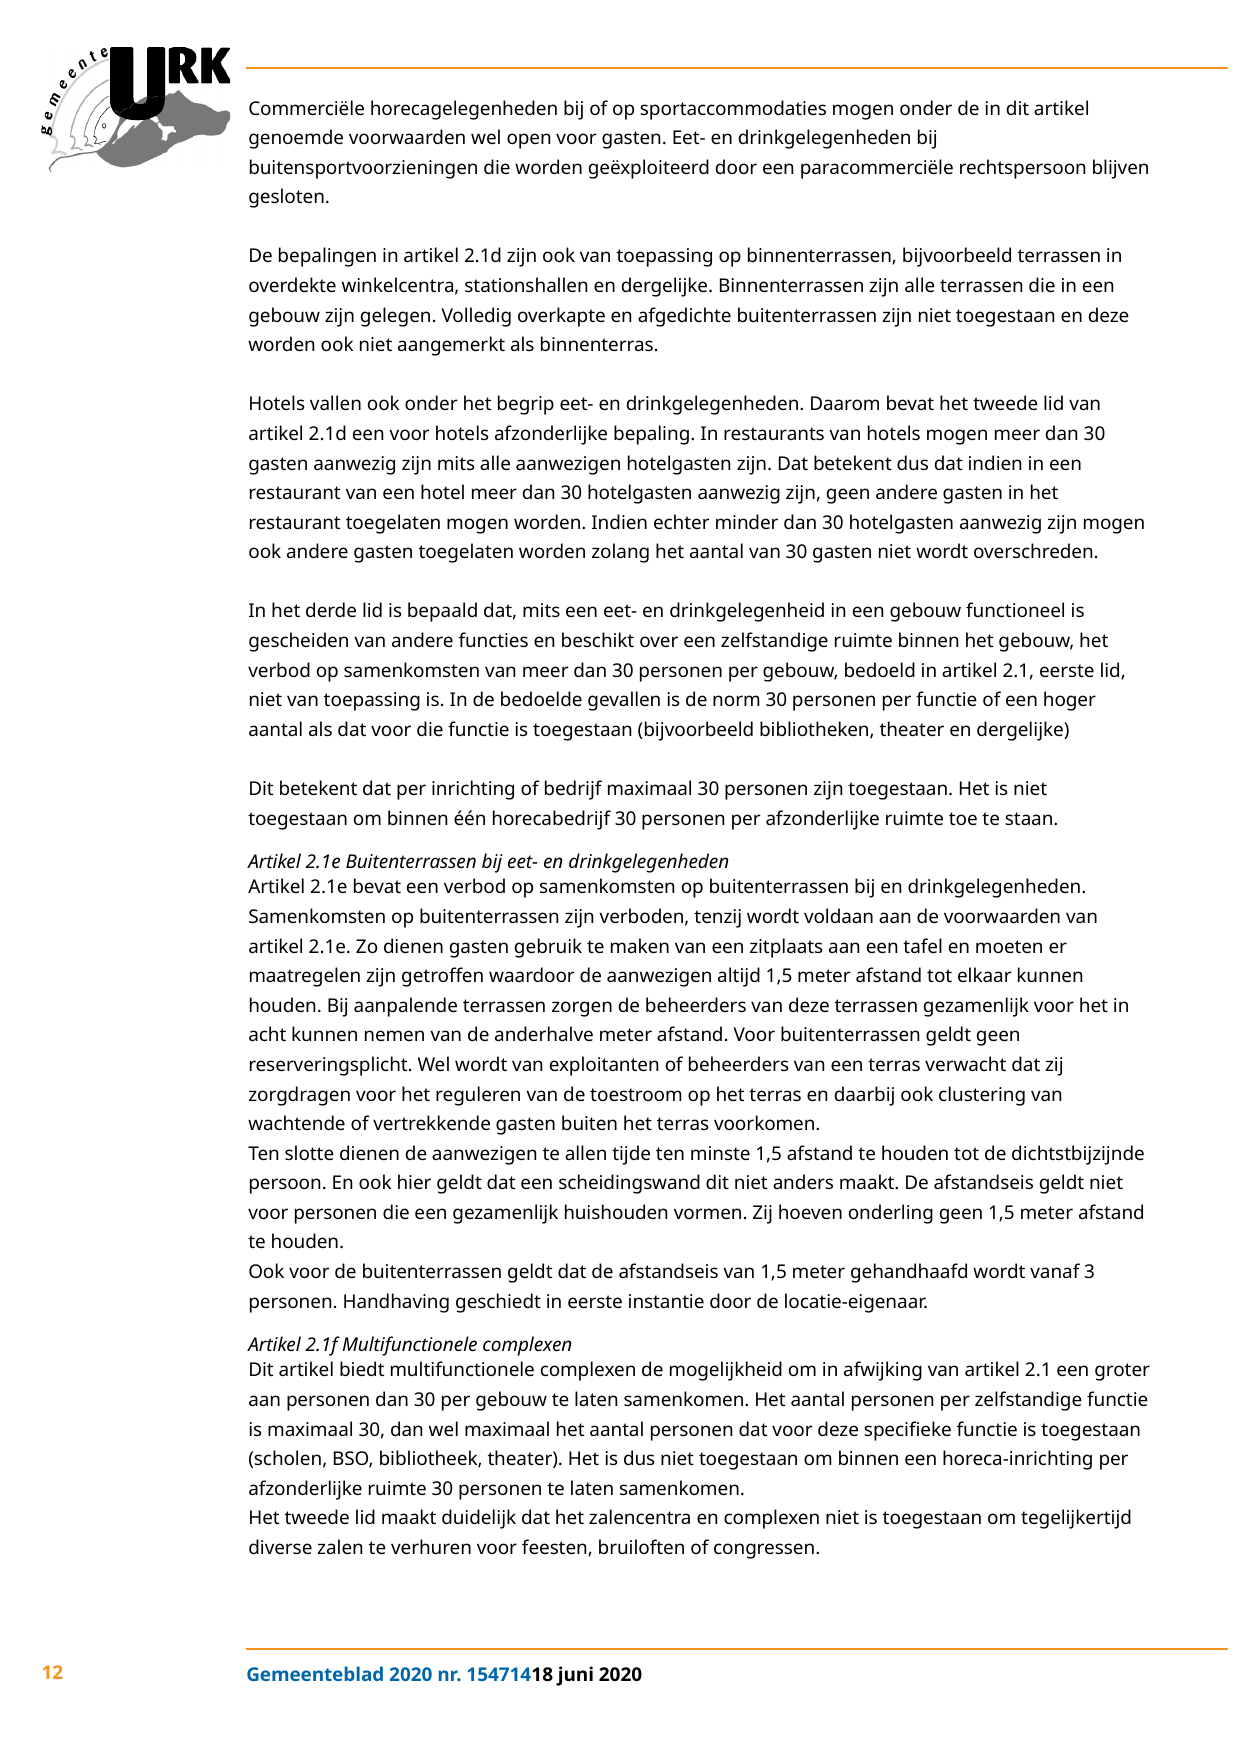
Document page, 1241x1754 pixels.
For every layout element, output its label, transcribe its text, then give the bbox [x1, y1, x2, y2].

text Artikel 2.1f Multifunctionele complexen [248, 1331, 1152, 1357]
text Commerciële horecagelegenheden bij of op sportaccommodaties mogen onder de in dit artikel genoemde voorwaarden wel open voor gasten. Eet- en drinkgelegenheden bij buitensportvoorzieningen die worden geëxploiteerd door een paracommerciële rechtspersoon blijven gesloten. [248, 95, 1152, 209]
picture [41, 47, 231, 172]
text Dit betekent dat per inrichting of bedrijf maximaal 30 personen zijn toegestaan. Het is niet toegestaan om binnen één horecabedrijf 30 personen per afzonderlijke ruimte toe te staan. [248, 775, 1152, 831]
text In het derde lid is bepaald dat, mits een eet- en drinkgelegenheid in een gebouw functioneel is gescheiden van andere functies en beschikt over een zelfstandige ruimte binnen het gebouw, het verbod op samenkomsten van meer dan 30 personen per gebouw, bedoeld in artikel 2.1, eerste lid, niet van toepassing is. In de bedoelde gevallen is de norm 30 personen per functie of een hoger aantal als dat voor die functie is toegestaan (bijvoorbeeld bibliotheken, theater en dergelijke) [248, 598, 1152, 742]
text Artikel 2.1e Buitenterrassen bij eet- en drinkgelegenheden [248, 848, 1152, 874]
text De bepalingen in artikel 2.1d zijn ook van toepassing op binnenterrassen, bijvoorbeeld terrassen in overdekte winkelcentra, stationshallen en dergelijke. Binnenterrassen zijn alle terrassen die in een gebouw zijn gelegen. Volledig overkapte en afgedichte buitenterrassen zijn niet toegestaan en deze worden ook niet aangemerkt als binnenterras. [248, 243, 1152, 357]
text Ten slotte dienen de aanwezigen te allen tijde ten minste 1,5 afstand te houden tot de dichtstbijzijnde persoon. En ook hier geldt dat een scheidingswand dit niet anders maakt. De afstandseis geldt niet voor personen die een gezamenlijk huishouden vormen. Zij hoeven onderling geen 1,5 meter afstand te houden. [248, 1140, 1152, 1254]
text Hotels vallen ook onder het begrip eet- en drinkgelegenheden. Daarom bevat het tweede lid van artikel 2.1d een voor hotels afzonderlijke bepaling. In restaurants van hotels mogen meer dan 30 gasten aanwezig zijn mits alle aanwezigen hotelgasten zijn. Dat betekent dus dat indien in een restaurant van een hotel meer dan 30 hotelgasten aanwezig zijn, geen andere gasten in het restaurant toegelaten mogen worden. Indien echter minder dan 30 hotelgasten aanwezig zijn mogen ook andere gasten toegelaten worden zolang het aantal van 30 gasten niet wordt overschreden. [248, 391, 1152, 564]
text Dit artikel biedt multifunctionele complexen de mogelijkheid om in afwijking van artikel 2.1 een groter aan personen dan 30 per gebouw te laten samenkomen. Het aantal personen per zelfstandige functie is maximaal 30, dan wel maximaal het aantal personen dat voor deze specifieke functie is toegestaan (scholen, BSO, bibliotheek, theater). Het is dus niet toegestaan om binnen een horeca-inrichting per afzonderlijke ruimte 30 personen te laten samenkomen. [248, 1357, 1152, 1501]
text Artikel 2.1e bevat een verbod op samenkomsten op buitenterrassen bij en drinkgelegenheden. Samenkomsten op buitenterrassen zijn verboden, tenzij wordt voldaan aan de voorwaarden van artikel 2.1e. Zo dienen gasten gebruik te maken van een zitplaats aan een tafel en moeten er maatregelen zijn getroffen waardoor de aanwezigen altijd 1,5 meter afstand tot elkaar kunnen houden. Bij aanpalende terrassen zorgen de beheerders van deze terrassen gezamenlijk voor het in acht kunnen nemen van de anderhalve meter afstand. Voor buitenterrassen geldt geen reserveringsplicht. Wel wordt van exploitanten of beheerders van een terras verwacht dat zij zorgdragen voor het reguleren van de toestroom op het terras en daarbij ook clustering van wachtende of vertrekkende gasten buiten het terras voorkomen. [248, 874, 1152, 1136]
text Het tweede lid maakt duidelijk dat het zalencentra en complexen niet is toegestaan om tegelijkertijd diverse zalen te verhuren voor feesten, bruiloften of congressen. [248, 1504, 1152, 1560]
text Ook voor de buitenterrassen geldt dat de afstandseis van 1,5 meter gehandhaafd wordt vanaf 3 personen. Handhaving geschiedt in eerste instantie door de locatie-eigenaar. [248, 1258, 1152, 1313]
